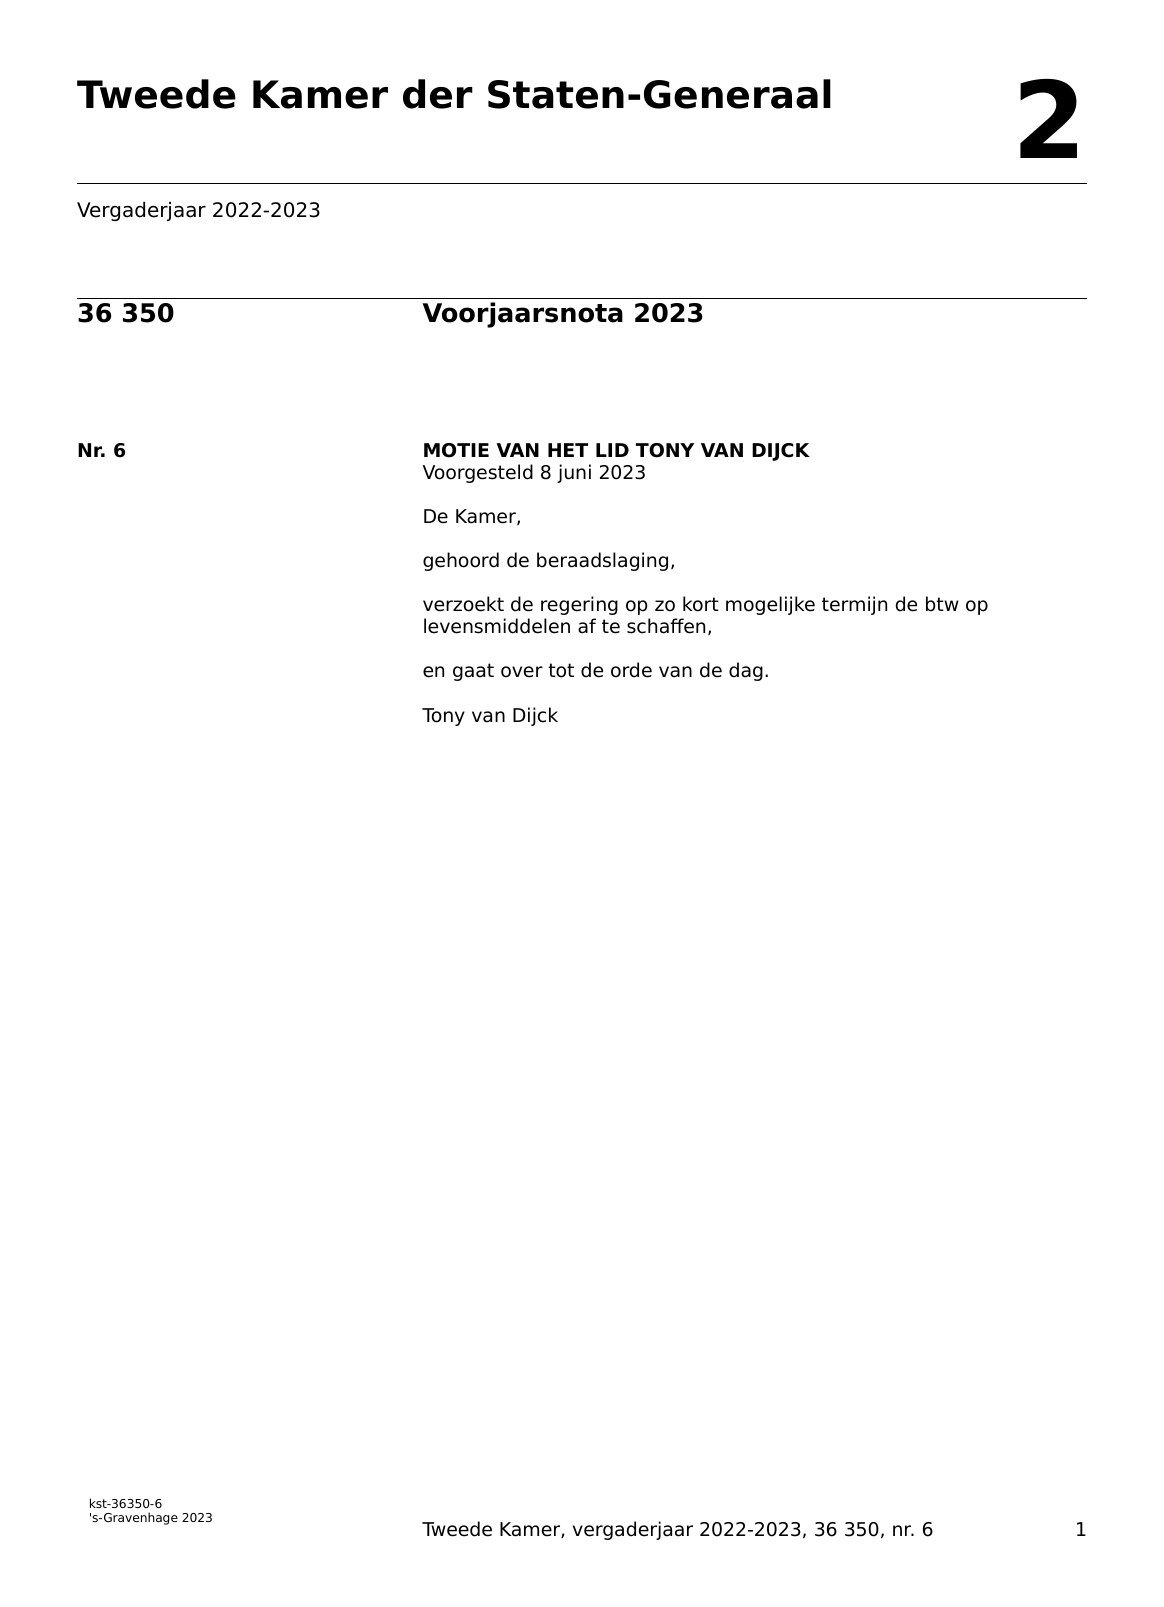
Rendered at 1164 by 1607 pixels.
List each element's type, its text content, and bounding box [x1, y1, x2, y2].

subtitle 36 350 Voorjaarsnota 2023 [77, 299, 1087, 329]
text Voorgesteld 8 juni 2023 [422, 462, 1087, 484]
text Tony van Dijck [422, 704, 1087, 726]
table_header 2 [886, 59, 1087, 183]
text De Kamer, [422, 506, 1087, 528]
text verzoekt de regering op zo kort mogelijke termijn de btw op levensmiddelen af te schaffen, [422, 594, 1087, 638]
table_header Tweede Kamer der Staten-Generaal [77, 59, 886, 183]
table_cell Vergaderjaar 2022-2023 [77, 184, 1087, 298]
text 's-Gravenhage 2023 [88, 1511, 323, 1525]
text kst-36350-6 [88, 1497, 323, 1511]
text gehoord de beraadslaging, [422, 550, 1087, 572]
subtitle Nr. 6 MOTIE VAN HET LID TONY VAN DIJCK [77, 440, 1087, 462]
text en gaat over tot de orde van de dag. [422, 660, 1087, 682]
